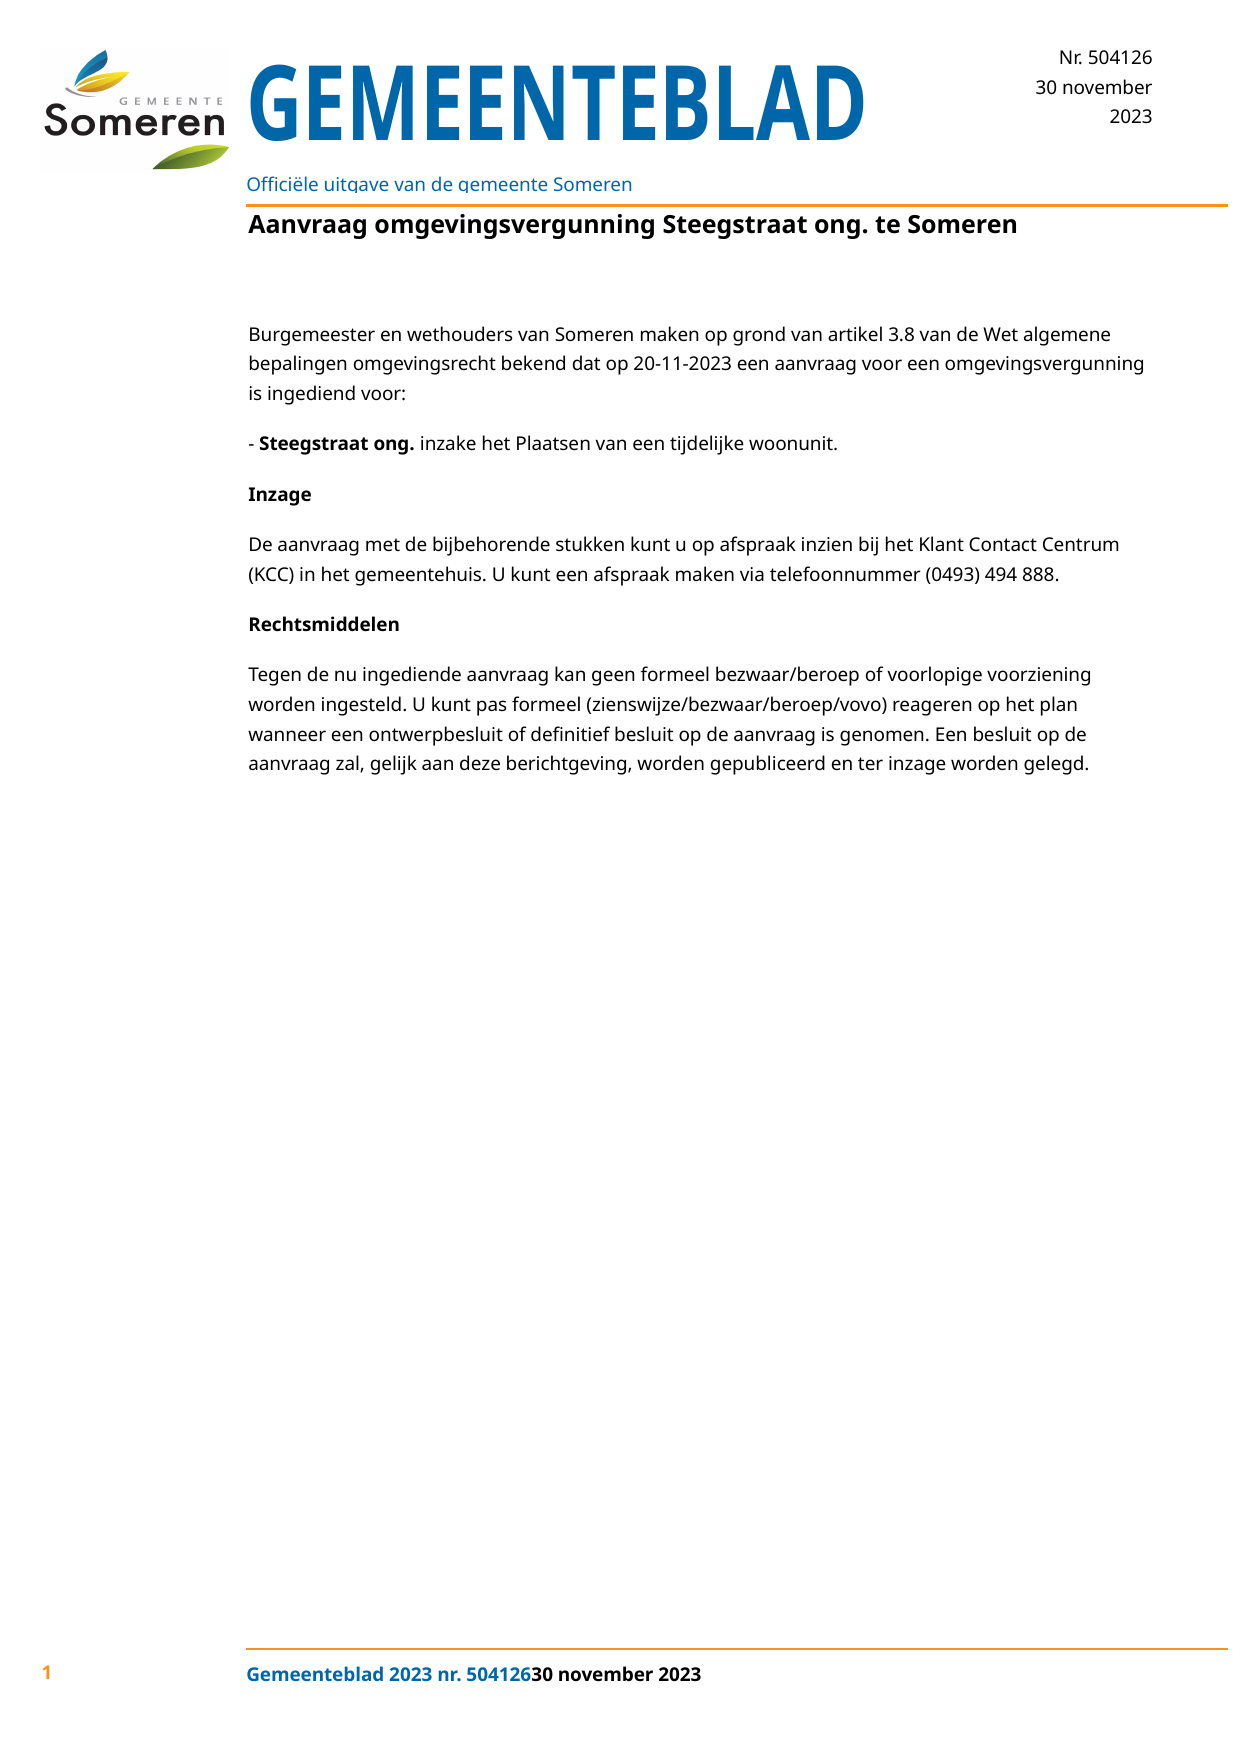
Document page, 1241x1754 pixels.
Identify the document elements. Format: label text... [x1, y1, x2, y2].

text Burgemeester en wethouders van Someren maken op grond van artikel 3.8 van de Wet algemene bepalingen omgevingsrecht bekend dat op 20-11-2023 een aanvraag voor een omgevingsvergunning is ingediend voor: [248, 321, 1152, 406]
text Tegen de nu ingediende aanvraag kan geen formeel bezwaar/beroep of voorlopige voorziening worden ingesteld. U kunt pas formeel (zienswijze/bezwaar/beroep/vovo) reageren op het plan wanneer een ontwerpbesluit of definitief besluit op de aanvraag is genomen. Een besluit op de aanvraag zal, gelijk aan deze berichtgeving, worden gepubliceerd en ter inzage worden gelegd. [248, 662, 1152, 776]
text Inzage [248, 481, 1152, 506]
text Rechtsmiddelen [248, 611, 1152, 637]
text Aanvraag omgevingsvergunning Steegstraat ong. te Someren [248, 207, 1152, 241]
text De aanvraag met de bijbehorende stukken kunt u op afspraak inzien bij het Klant Contact Centrum (KCC) in het gemeentehuis. U kunt een afspraak maken via telefoonnummer (0493) 494 888. [248, 531, 1152, 586]
text - Steegstraat ong. inzake het Plaatsen van een tijdelijke woonunit. [248, 430, 1152, 456]
picture [41, 47, 231, 172]
